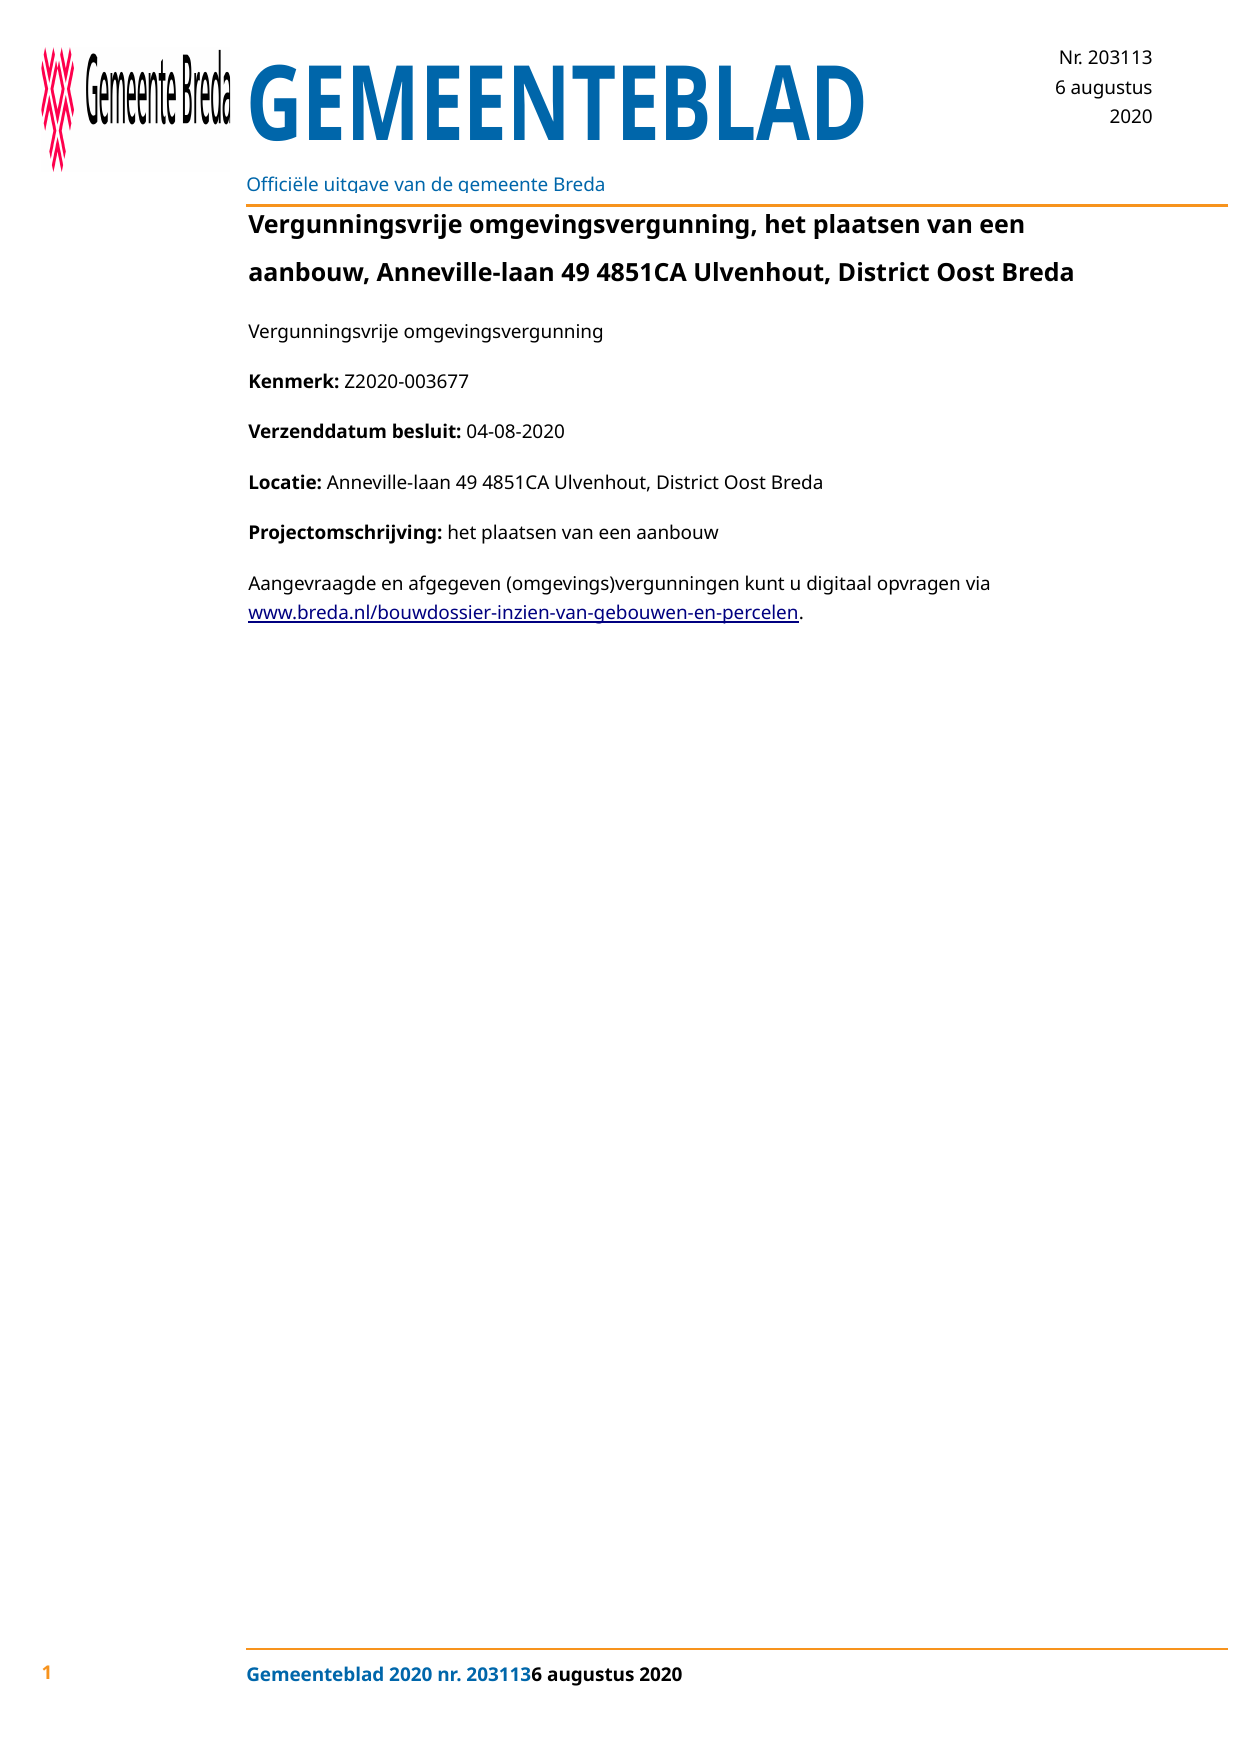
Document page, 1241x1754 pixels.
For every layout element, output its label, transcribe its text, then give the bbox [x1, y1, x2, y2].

text Projectomschrijving: het plaatsen van een aanbouw [248, 519, 1152, 545]
text Vergunningsvrije omgevingsvergunning [248, 318, 1152, 344]
text Locatie: Anneville-laan 49 4851CA Ulvenhout, District Oost Breda [248, 469, 1152, 495]
picture [41, 47, 231, 172]
text Verzenddatum besluit: 04-08-2020 [248, 419, 1152, 444]
text Kenmerk: Z2020-003677 [248, 368, 1152, 394]
text Aangevraagde en afgegeven (omgevings)vergunningen kunt u digitaal opvragen via www.breda.nl/bouwdossier-inzien-van-gebouwen-en-percelen. [248, 570, 1152, 625]
text Vergunningsvrije omgevingsvergunning, het plaatsen van een aanbouw, Anneville-laan 49 4851CA Ulvenhout, District Oost Breda [248, 207, 1152, 288]
